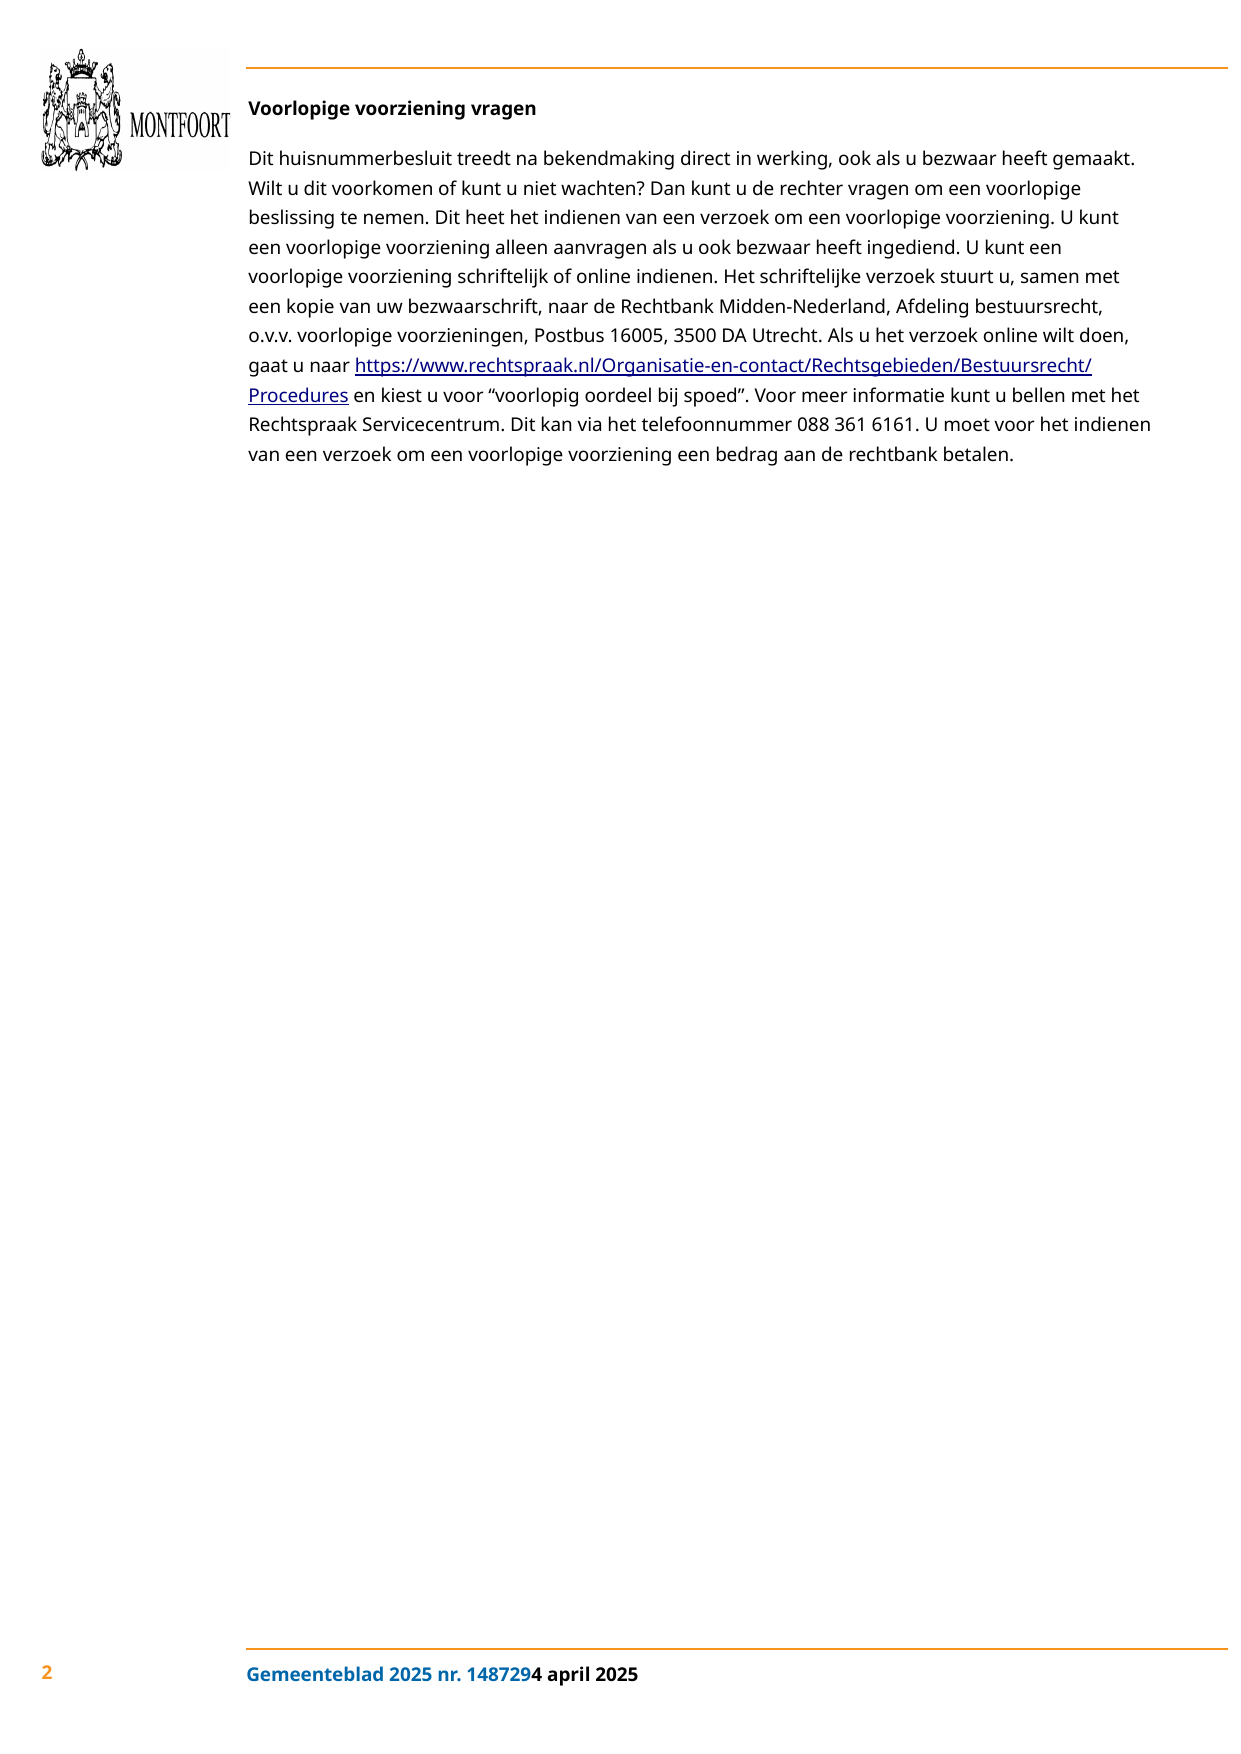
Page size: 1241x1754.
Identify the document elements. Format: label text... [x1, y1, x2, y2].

picture [41, 47, 231, 172]
text Voorlopige voorziening vragen [248, 95, 1152, 121]
text Dit huisnummerbesluit treedt na bekendmaking direct in werking, ook als u bezwaar heeft gemaakt. Wilt u dit voorkomen of kunt u niet wachten? Dan kunt u de rechter vragen om een voorlopige beslissing te nemen. Dit heet het indienen van een verzoek om een voorlopige voorziening. U kunt een voorlopige voorziening alleen aanvragen als u ook bezwaar heeft ingediend. U kunt een voorlopige voorziening schriftelijk of online indienen. Het schriftelijke verzoek stuurt u, samen met een kopie van uw bezwaarschrift, naar de Rechtbank Midden-Nederland, Afdeling bestuursrecht, o.v.v. voorlopige voorzieningen, Postbus 16005, 3500 DA Utrecht. Als u het verzoek online wilt doen, gaat u naar https://www.rechtspraak.nl/Organisatie-en-contact/Rechtsgebieden/Bestuursrecht/Procedures en kiest u voor “voorlopig oordeel bij spoed”. Voor meer informatie kunt u bellen met het Rechtspraak Servicecentrum. Dit kan via het telefoonnummer 088 361 6161. U moet voor het indienen van een verzoek om een voorlopige voorziening een bedrag aan de rechtbank betalen. [248, 145, 1152, 467]
